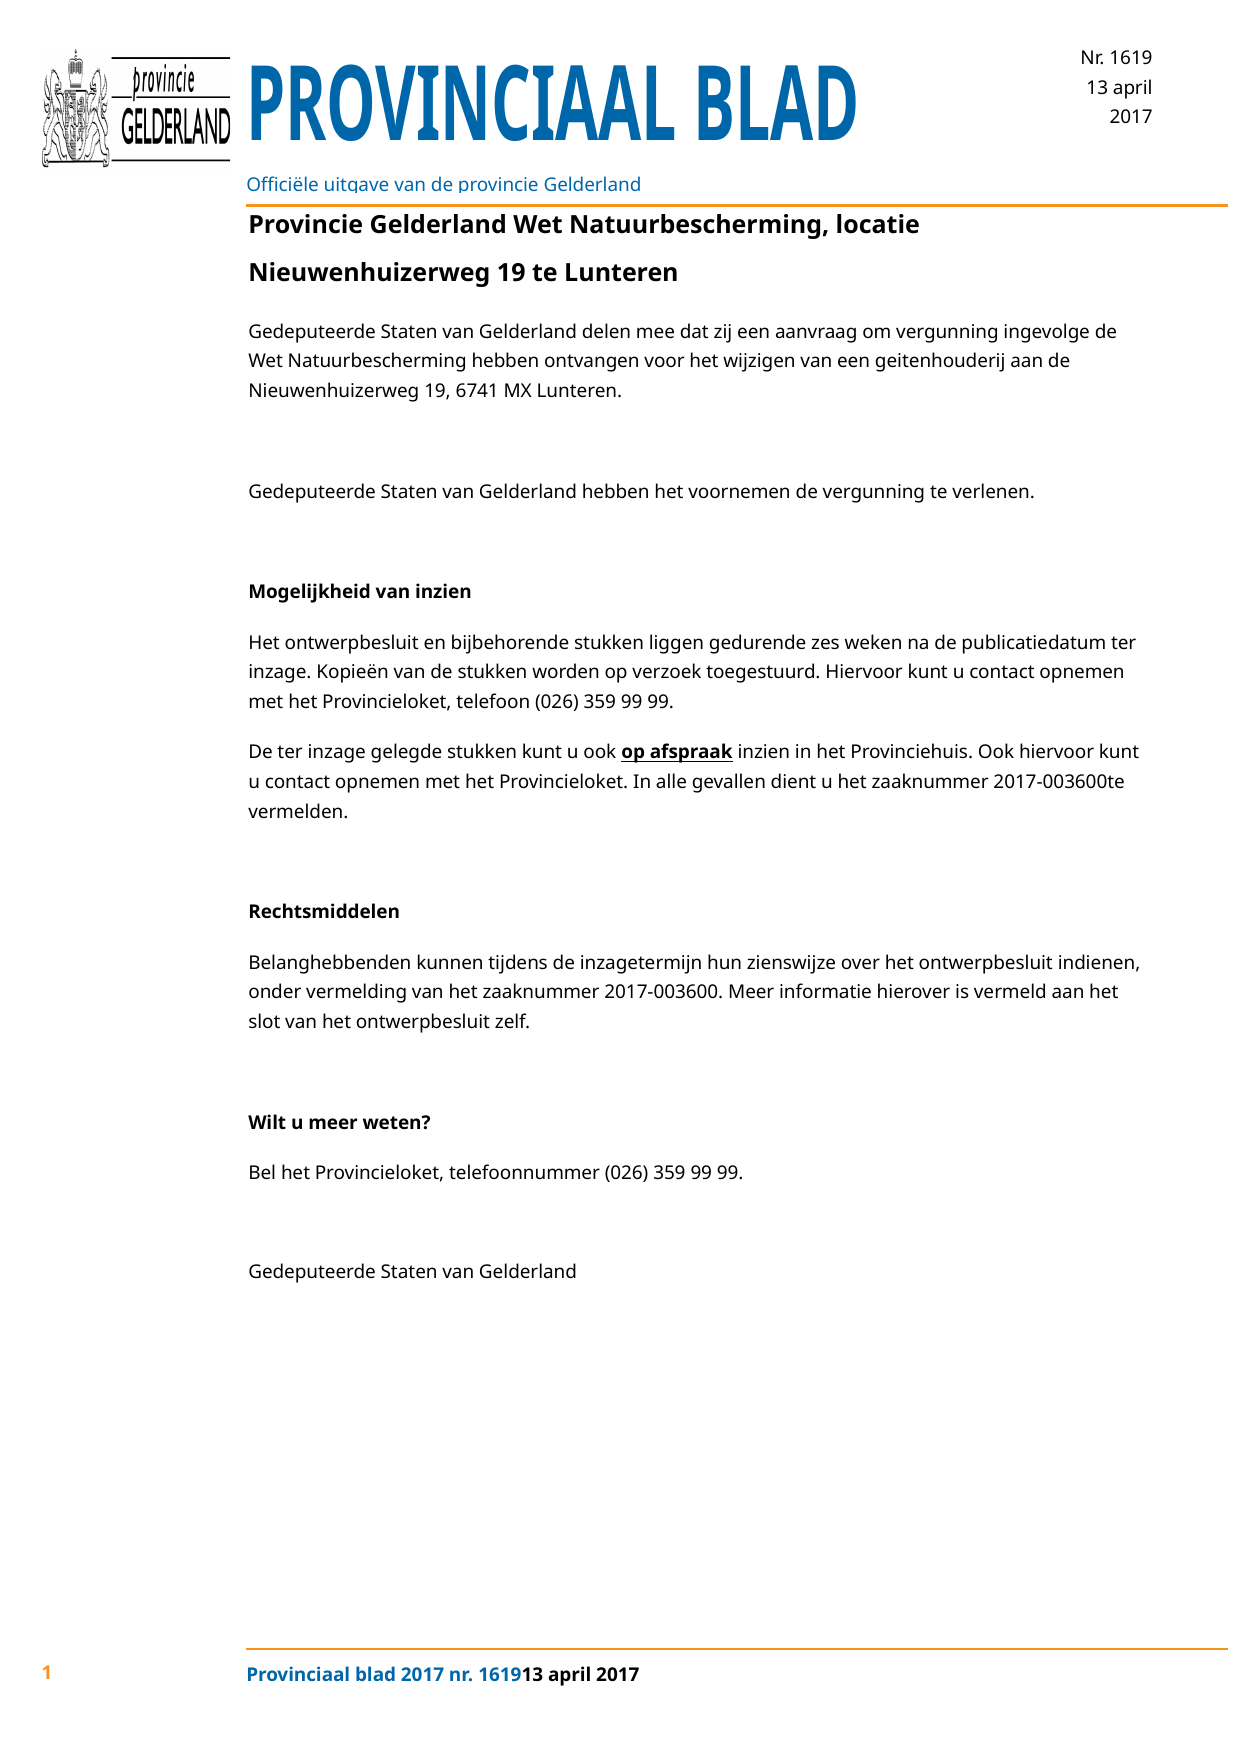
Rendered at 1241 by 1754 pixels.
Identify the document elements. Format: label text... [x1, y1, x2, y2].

text Belanghebbenden kunnen tijdens de inzagetermijn hun zienswijze over het ontwerpbesluit indienen, onder vermelding van het zaaknummer 2017-003600. Meer informatie hierover is vermeld aan het slot van het ontwerpbesluit zelf. [248, 949, 1152, 1034]
text Mogelijkheid van inzien [248, 579, 1152, 604]
text Provincie Gelderland Wet Natuurbescherming, locatie Nieuwenhuizerweg 19 te Lunteren [248, 207, 1152, 288]
text Wilt u meer weten? [248, 1109, 1152, 1135]
picture [41, 47, 231, 172]
text Bel het Provincieloket, telefoonnummer (026) 359 99 99. [248, 1159, 1152, 1185]
text Gedeputeerde Staten van Gelderland hebben het voornemen de vergunning te verlenen. [248, 478, 1152, 504]
text Rechtsmiddelen [248, 899, 1152, 924]
text Gedeputeerde Staten van Gelderland delen mee dat zij een aanvraag om vergunning ingevolge de Wet Natuurbescherming hebben ontvangen voor het wijzigen van een geitenhouderij aan de Nieuwenhuizerweg 19, 6741 MX Lunteren. [248, 318, 1152, 403]
text Gedeputeerde Staten van Gelderland [248, 1258, 1152, 1283]
text Het ontwerpbesluit en bijbehorende stukken liggen gedurende zes weken na de publicatiedatum ter inzage. Kopieën van de stukken worden op verzoek toegestuurd. Hiervoor kunt u contact opnemen met het Provincieloket, telefoon (026) 359 99 99. [248, 629, 1152, 714]
text De ter inzage gelegde stukken kunt u ook op afspraak inzien in het Provinciehuis. Ook hiervoor kunt u contact opnemen met het Provincieloket. In alle gevallen dient u het zaaknummer 2017-003600te vermelden. [248, 739, 1152, 824]
